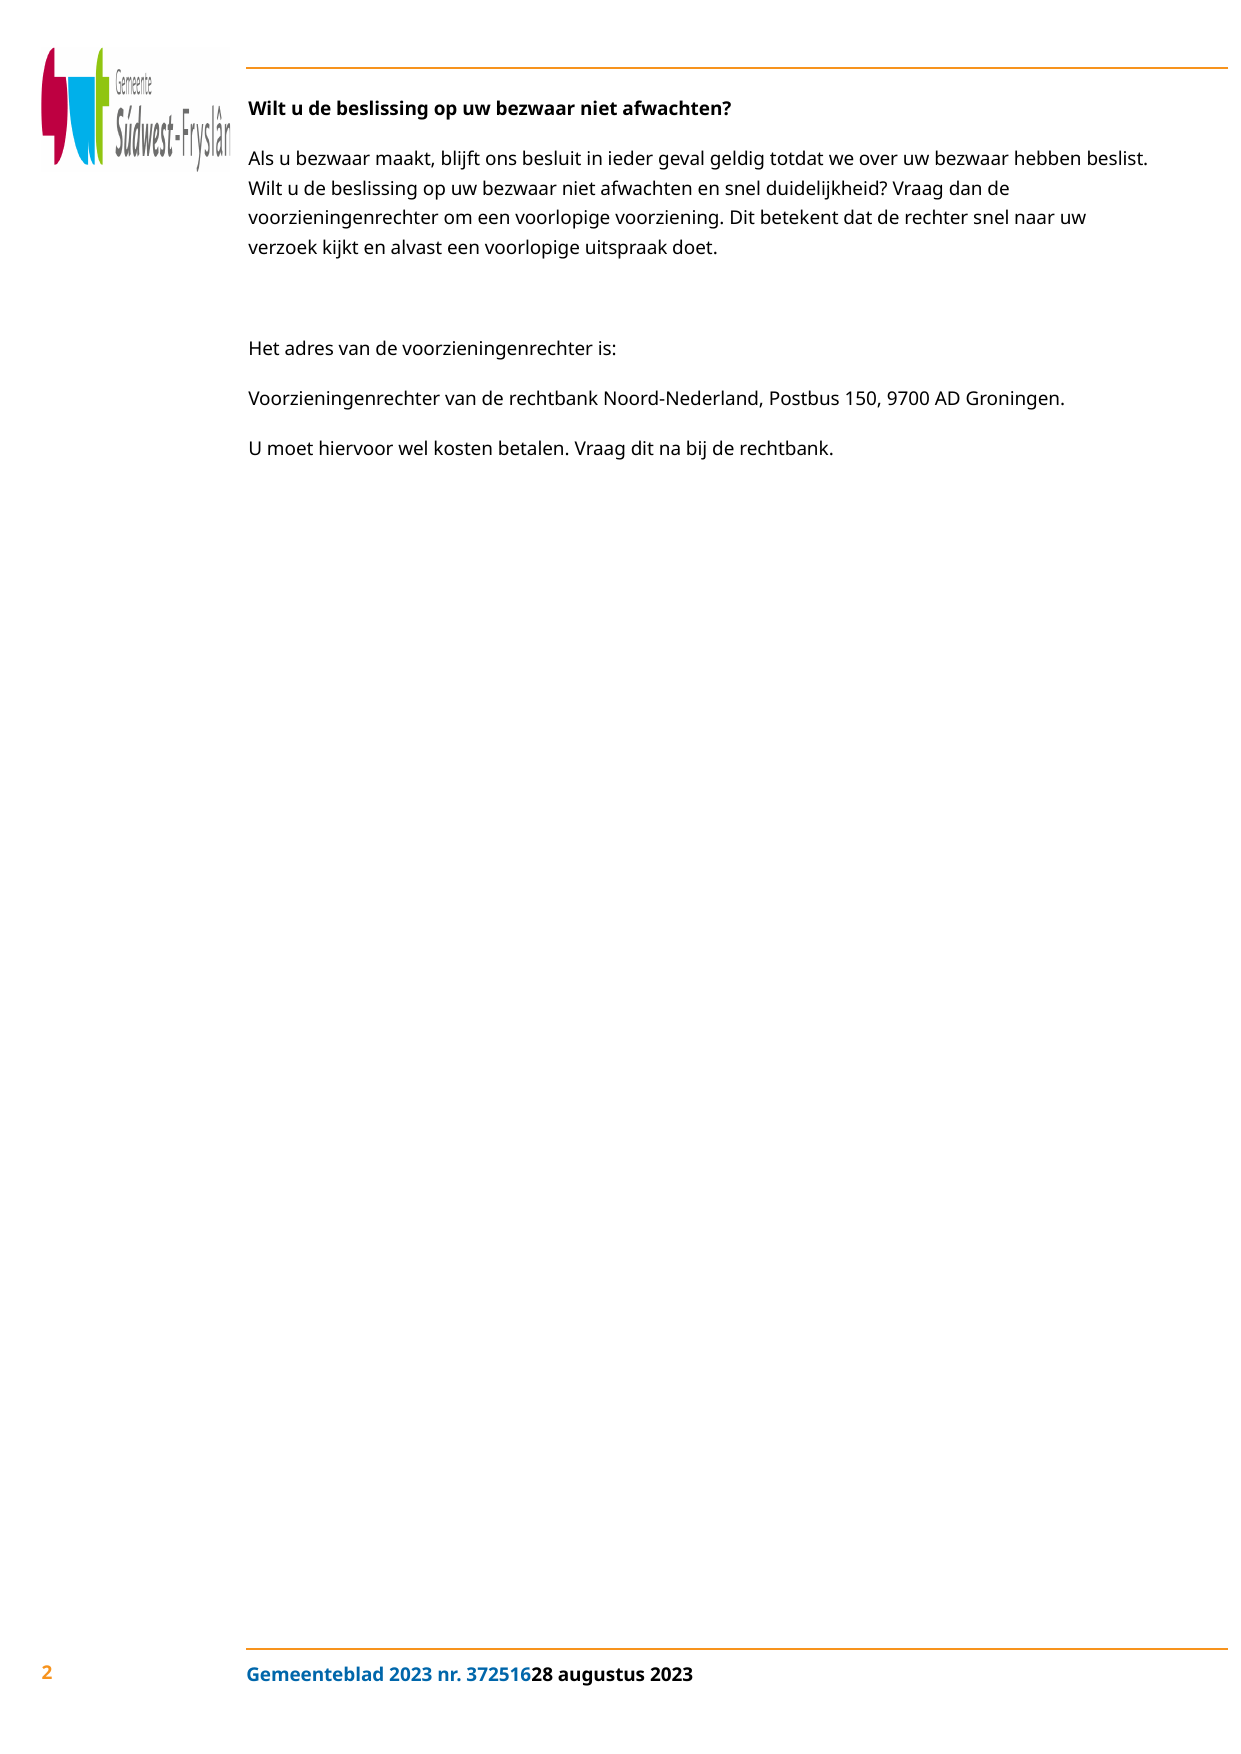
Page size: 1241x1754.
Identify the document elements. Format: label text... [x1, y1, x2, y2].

text Als u bezwaar maakt, blijft ons besluit in ieder geval geldig totdat we over uw bezwaar hebben beslist. Wilt u de beslissing op uw bezwaar niet afwachten en snel duidelijkheid? Vraag dan de voorzieningenrechter om een voorlopige voorziening. Dit betekent dat de rechter snel naar uw verzoek kijkt en alvast een voorlopige uitspraak doet. [248, 145, 1152, 260]
text U moet hiervoor wel kosten betalen. Vraag dit na bij de rechtbank. [248, 436, 1152, 461]
picture [41, 47, 231, 172]
text Voorzieningenrechter van de rechtbank Noord-Nederland, Postbus 150, 9700 AD Groningen. [248, 385, 1152, 411]
text Wilt u de beslissing op uw bezwaar niet afwachten? [248, 95, 1152, 121]
text Het adres van de voorzieningenrechter is: [248, 335, 1152, 361]
